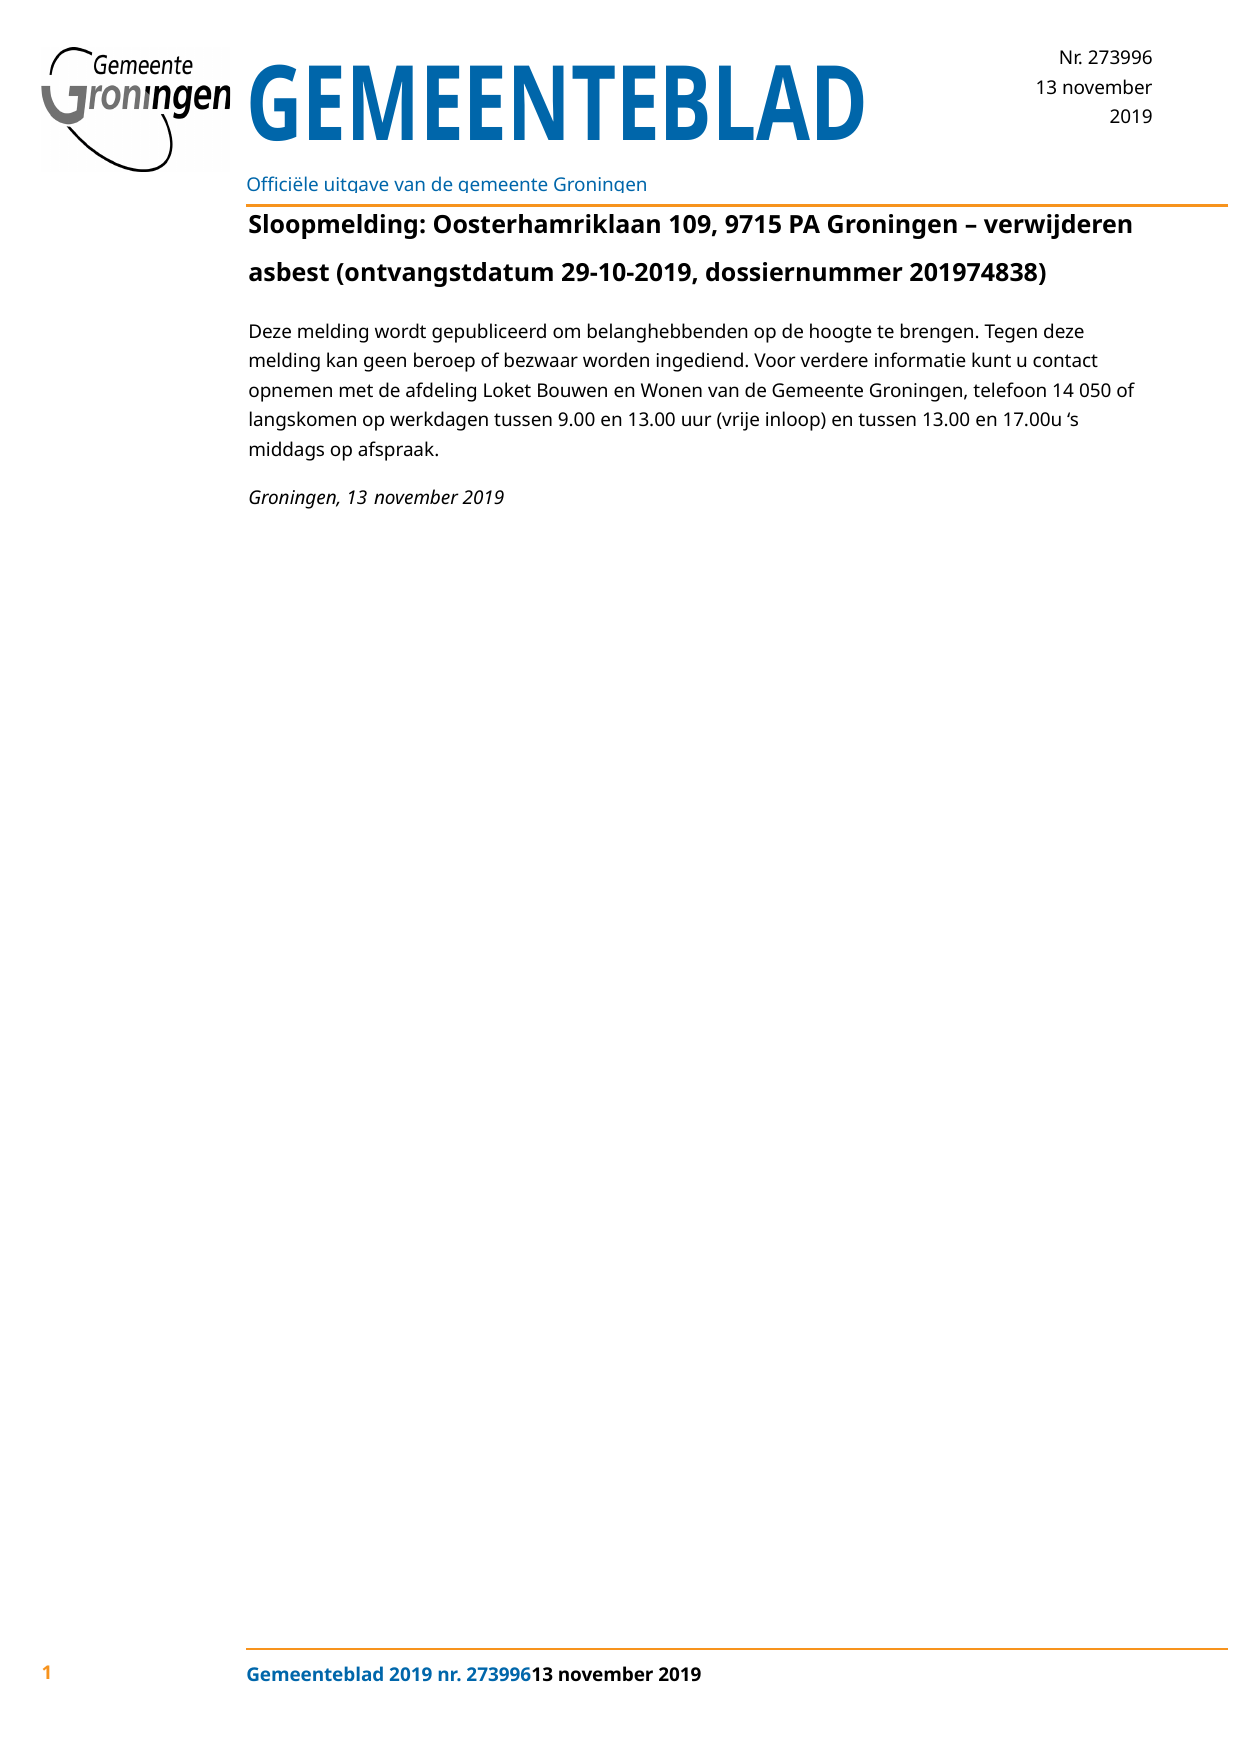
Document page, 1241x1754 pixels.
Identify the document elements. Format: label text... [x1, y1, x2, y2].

text Sloopmelding: Oosterhamriklaan 109, 9715 PA Groningen – verwijderen asbest (ontvangstdatum 29-10-2019, dossiernummer 201974838) [248, 207, 1152, 288]
text Deze melding wordt gepubliceerd om belanghebbenden op de hoogte te brengen. Tegen deze melding kan geen beroep of bezwaar worden ingediend. Voor verdere informatie kunt u contact opnemen met de afdeling Loket Bouwen en Wonen van de Gemeente Groningen, telefoon 14 050 of langskomen op werkdagen tussen 9.00 en 13.00 uur (vrije inloop) en tussen 13.00 en 17.00u ‘s middags op afspraak. [248, 318, 1152, 462]
picture [41, 47, 231, 172]
text Groningen, 13 november 2019 [248, 484, 1152, 510]
